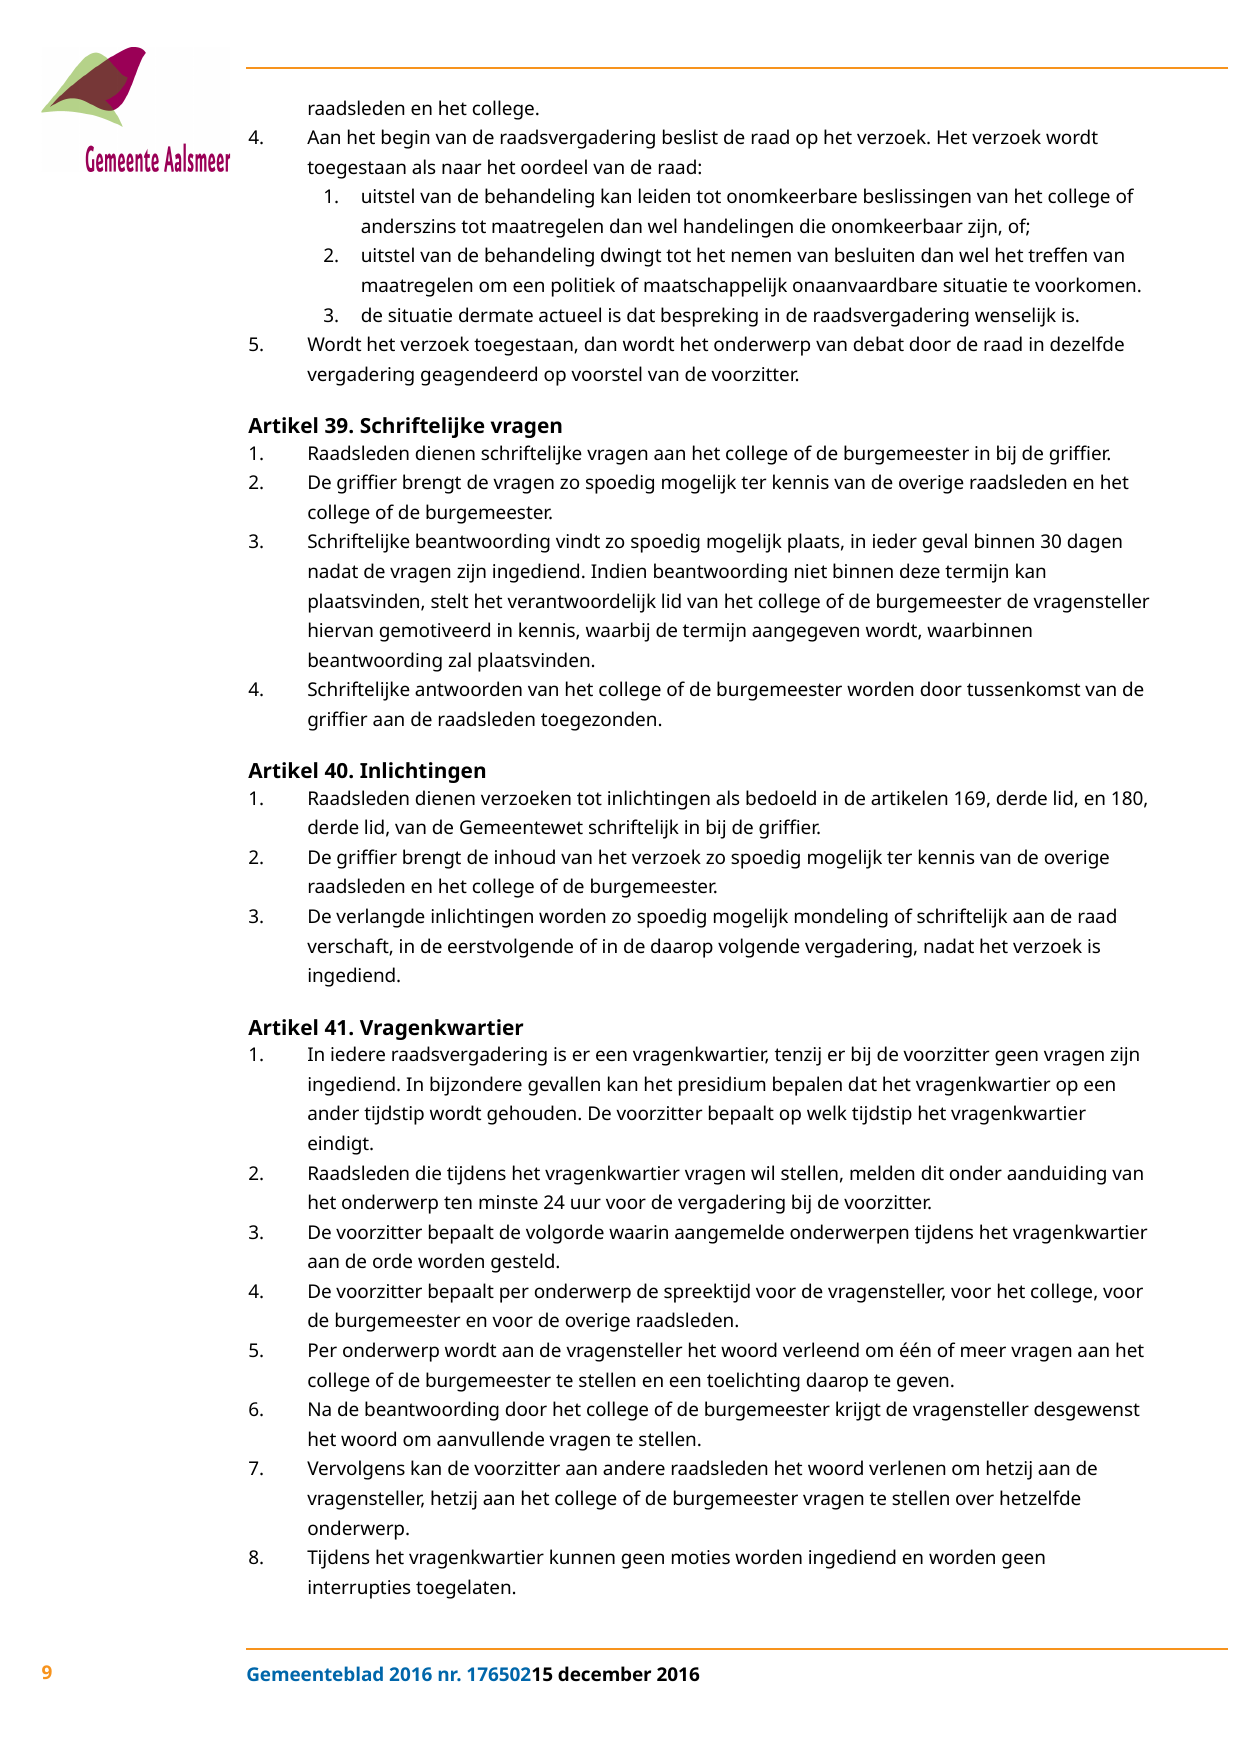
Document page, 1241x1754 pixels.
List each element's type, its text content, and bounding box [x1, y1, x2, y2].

list Tijdens het vragenkwartier kunnen geen moties worden ingediend en worden geen interrupties toegelaten. [248, 1544, 1152, 1599]
list Vervolgens kan de voorzitter aan andere raadsleden het woord verlenen om hetzij aan de vragensteller, hetzij aan het college of de burgemeester vragen te stellen over hetzelfde onderwerp. [248, 1456, 1152, 1540]
list Per onderwerp wordt aan de vragensteller het woord verleend om één of meer vragen aan het college of de burgemeester te stellen en een toelichting daarop te geven. [248, 1337, 1152, 1392]
text Artikel 40. Inlichtingen [248, 757, 1152, 785]
list De verlangde inlichtingen worden zo spoedig mogelijk mondeling of schriftelijk aan de raad verschaft, in de eerstvolgende of in de daarop volgende vergadering, nadat het verzoek is ingediend. [248, 903, 1152, 988]
list Raadsleden die tijdens het vragenkwartier vragen wil stellen, melden dit onder aanduiding van het onderwerp ten minste 24 uur voor de vergadering bij de voorzitter. [248, 1160, 1152, 1215]
list Schriftelijke antwoorden van het college of de burgemeester worden door tussenkomst van de griffier aan de raadsleden toegezonden. [248, 677, 1152, 732]
list uitstel van de behandeling kan leiden tot onomkeerbare beslissingen van het college of anderszins tot maatregelen dan wel handelingen die onomkeerbaar zijn, of; [323, 183, 1152, 239]
list De voorzitter bepaalt de volgorde waarin aangemelde onderwerpen tijdens het vragenkwartier aan de orde worden gesteld. [248, 1219, 1152, 1274]
list De griffier brengt de vragen zo spoedig mogelijk ter kennis van de overige raadsleden en het college of de burgemeester. [248, 469, 1152, 525]
list Wordt het verzoek toegestaan, dan wordt het onderwerp van debat door de raad in dezelfde vergadering geagendeerd op voorstel van de voorzitter. [248, 331, 1152, 387]
list raadsleden en het college. [248, 95, 1152, 121]
list uitstel van de behandeling dwingt tot het nemen van besluiten dan wel het treffen van maatregelen om een politiek of maatschappelijk onaanvaardbare situatie te voorkomen. [323, 243, 1152, 298]
list Raadsleden dienen verzoeken tot inlichtingen als bedoeld in de artikelen 169, derde lid, en 180, derde lid, van de Gemeentewet schriftelijk in bij de griffier. [248, 785, 1152, 840]
text Artikel 39. Schriftelijke vragen [248, 411, 1152, 440]
list Raadsleden dienen schriftelijke vragen aan het college of de burgemeester in bij de griffier. [248, 440, 1152, 466]
picture [41, 47, 231, 172]
list Schriftelijke beantwoording vindt zo spoedig mogelijk plaats, in ieder geval binnen 30 dagen nadat de vragen zijn ingediend. Indien beantwoording niet binnen deze termijn kan plaatsvinden, stelt het verantwoordelijk lid van het college of de burgemeester de vragensteller hiervan gemotiveerd in kennis, waarbij de termijn aangegeven wordt, waarbinnen beantwoording zal plaatsvinden. [248, 529, 1152, 673]
list de situatie dermate actueel is dat bespreking in de raadsvergadering wenselijk is. [323, 302, 1152, 328]
list De voorzitter bepaalt per onderwerp de spreektijd voor de vragensteller, voor het college, voor de burgemeester en voor de overige raadsleden. [248, 1278, 1152, 1333]
list In iedere raadsvergadering is er een vragenkwartier, tenzij er bij de voorzitter geen vragen zijn ingediend. In bijzondere gevallen kan het presidium bepalen dat het vragenkwartier op een ander tijdstip wordt gehouden. De voorzitter bepaalt op welk tijdstip het vragenkwartier eindigt. [248, 1041, 1152, 1156]
list Na de beantwoording door het college of de burgemeester krijgt de vragensteller desgewenst het woord om aanvullende vragen te stellen. [248, 1396, 1152, 1452]
list De griffier brengt de inhoud van het verzoek zo spoedig mogelijk ter kennis van de overige raadsleden en het college of de burgemeester. [248, 844, 1152, 899]
list Aan het begin van de raadsvergadering beslist de raad op het verzoek. Het verzoek wordt toegestaan als naar het oordeel van de raad: [248, 124, 1152, 180]
text Artikel 41. Vragenkwartier [248, 1013, 1152, 1041]
